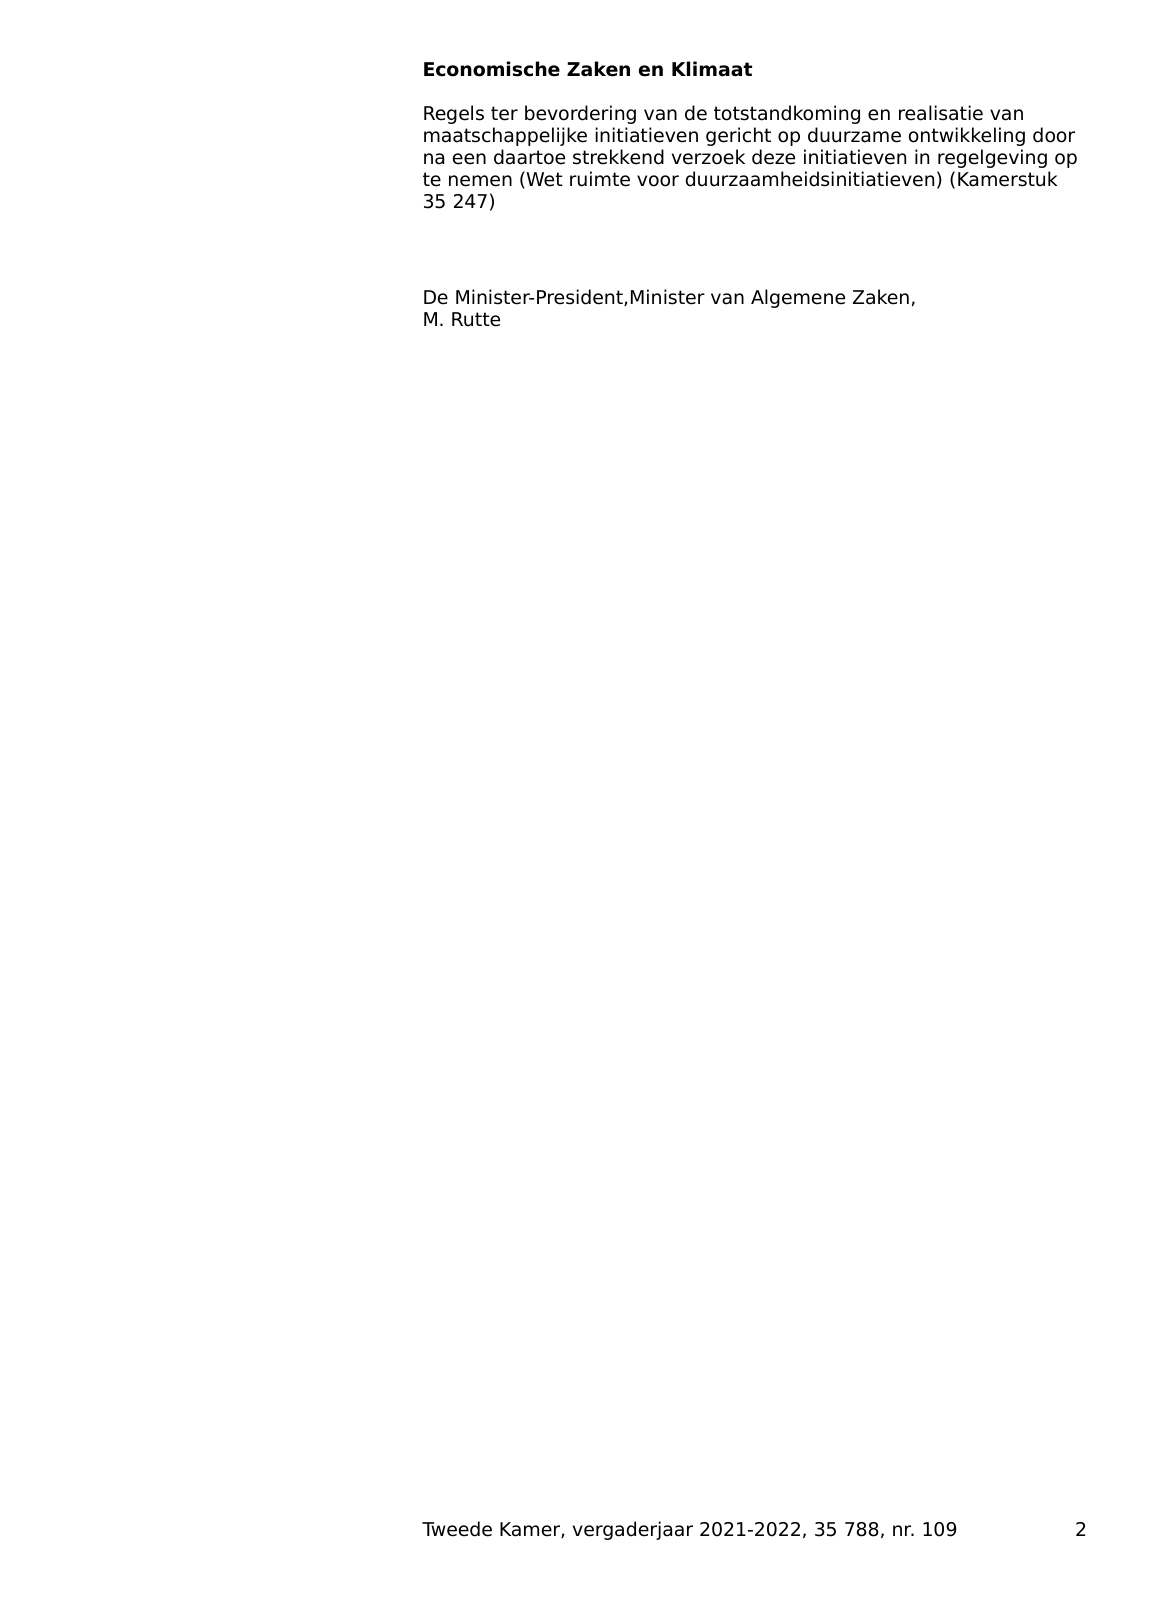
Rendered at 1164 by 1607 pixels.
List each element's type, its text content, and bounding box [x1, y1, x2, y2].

subtitle Economische Zaken en Klimaat [422, 59, 1087, 81]
text De Minister-President,Minister van Algemene Zaken, M. Rutte [422, 287, 1087, 331]
text Regels ter bevordering van de totstandkoming en realisatie van maatschappelijke initiatieven gericht op duurzame ontwikkeling door na een daartoe strekkend verzoek deze initiatieven in regelgeving op te nemen (Wet ruimte voor duurzaamheidsinitiatieven) (Kamerstuk 35 247) [422, 103, 1087, 213]
